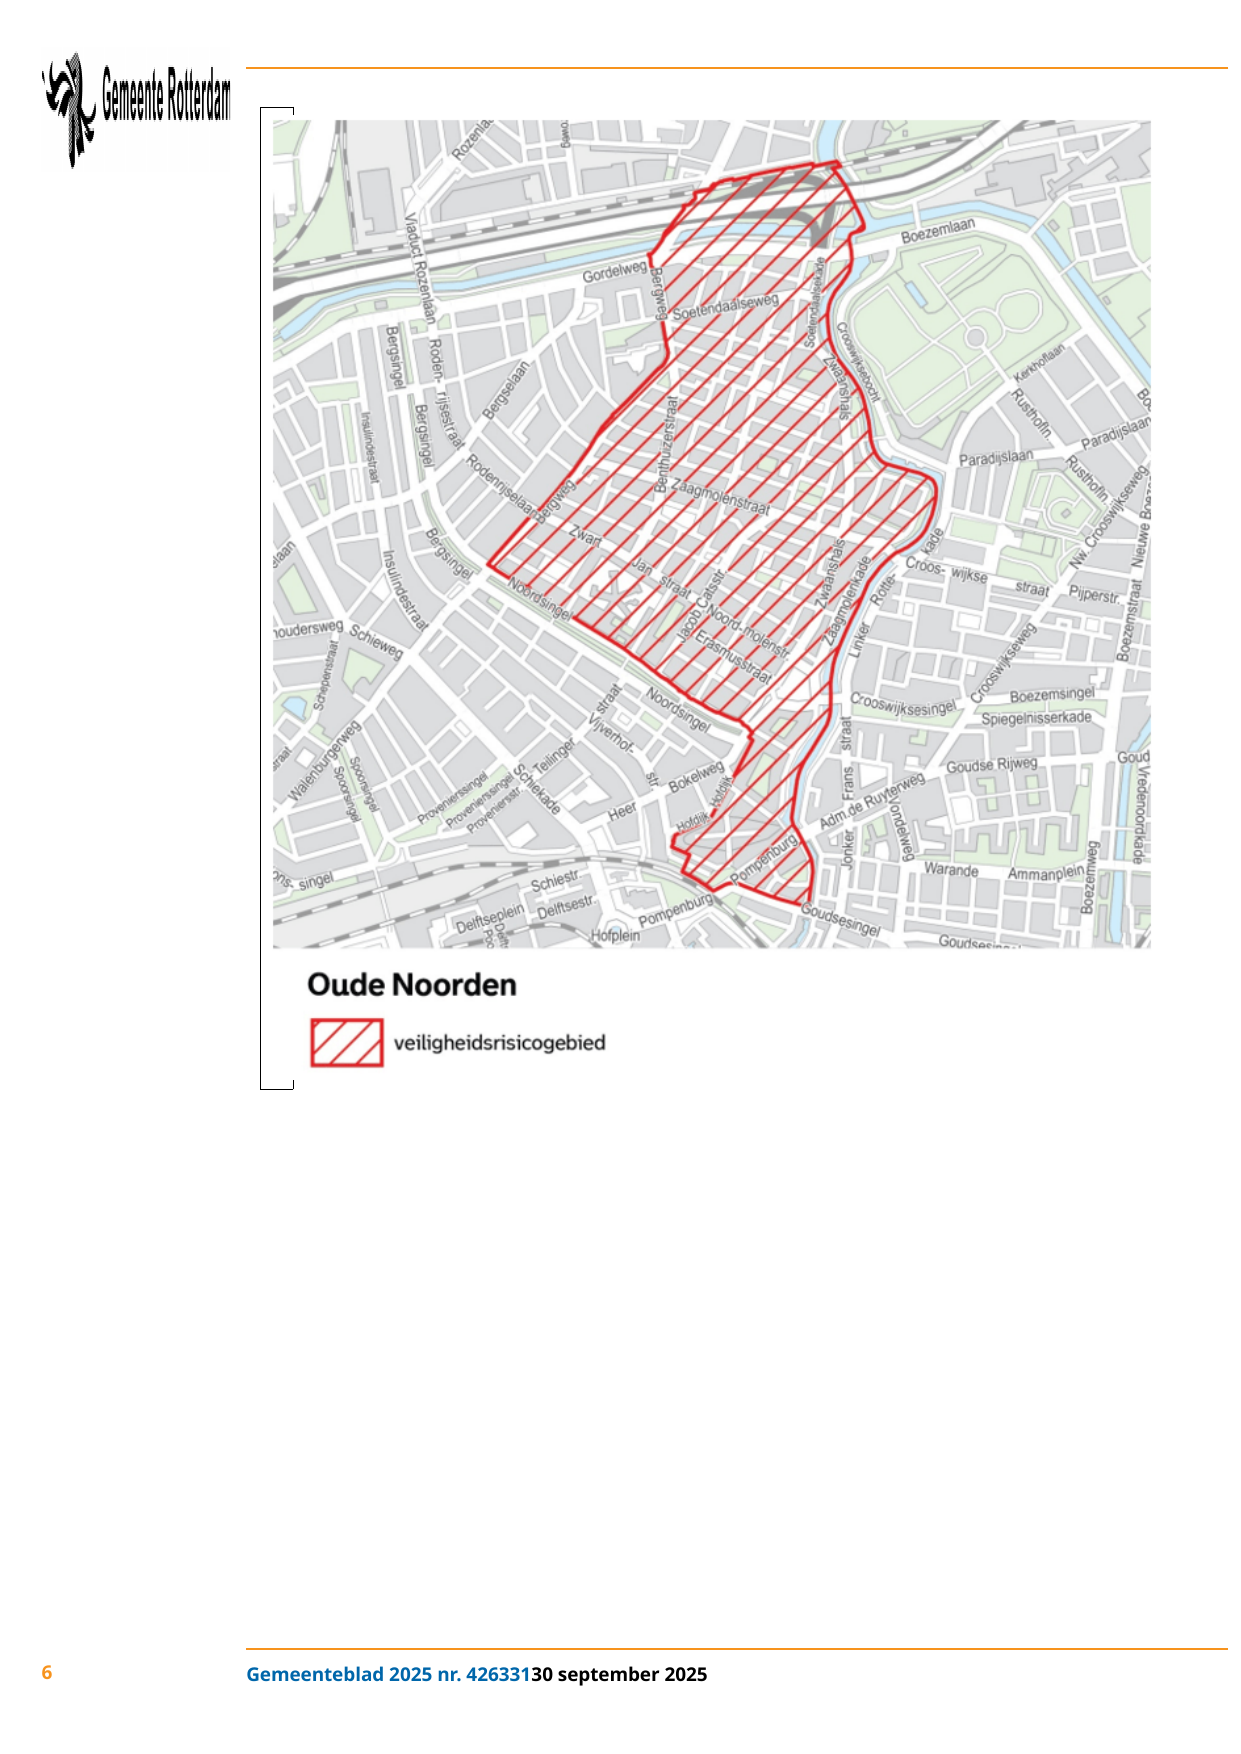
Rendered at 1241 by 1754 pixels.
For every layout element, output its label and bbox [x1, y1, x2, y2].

picture [41, 47, 231, 172]
picture [268, 115, 1155, 1080]
